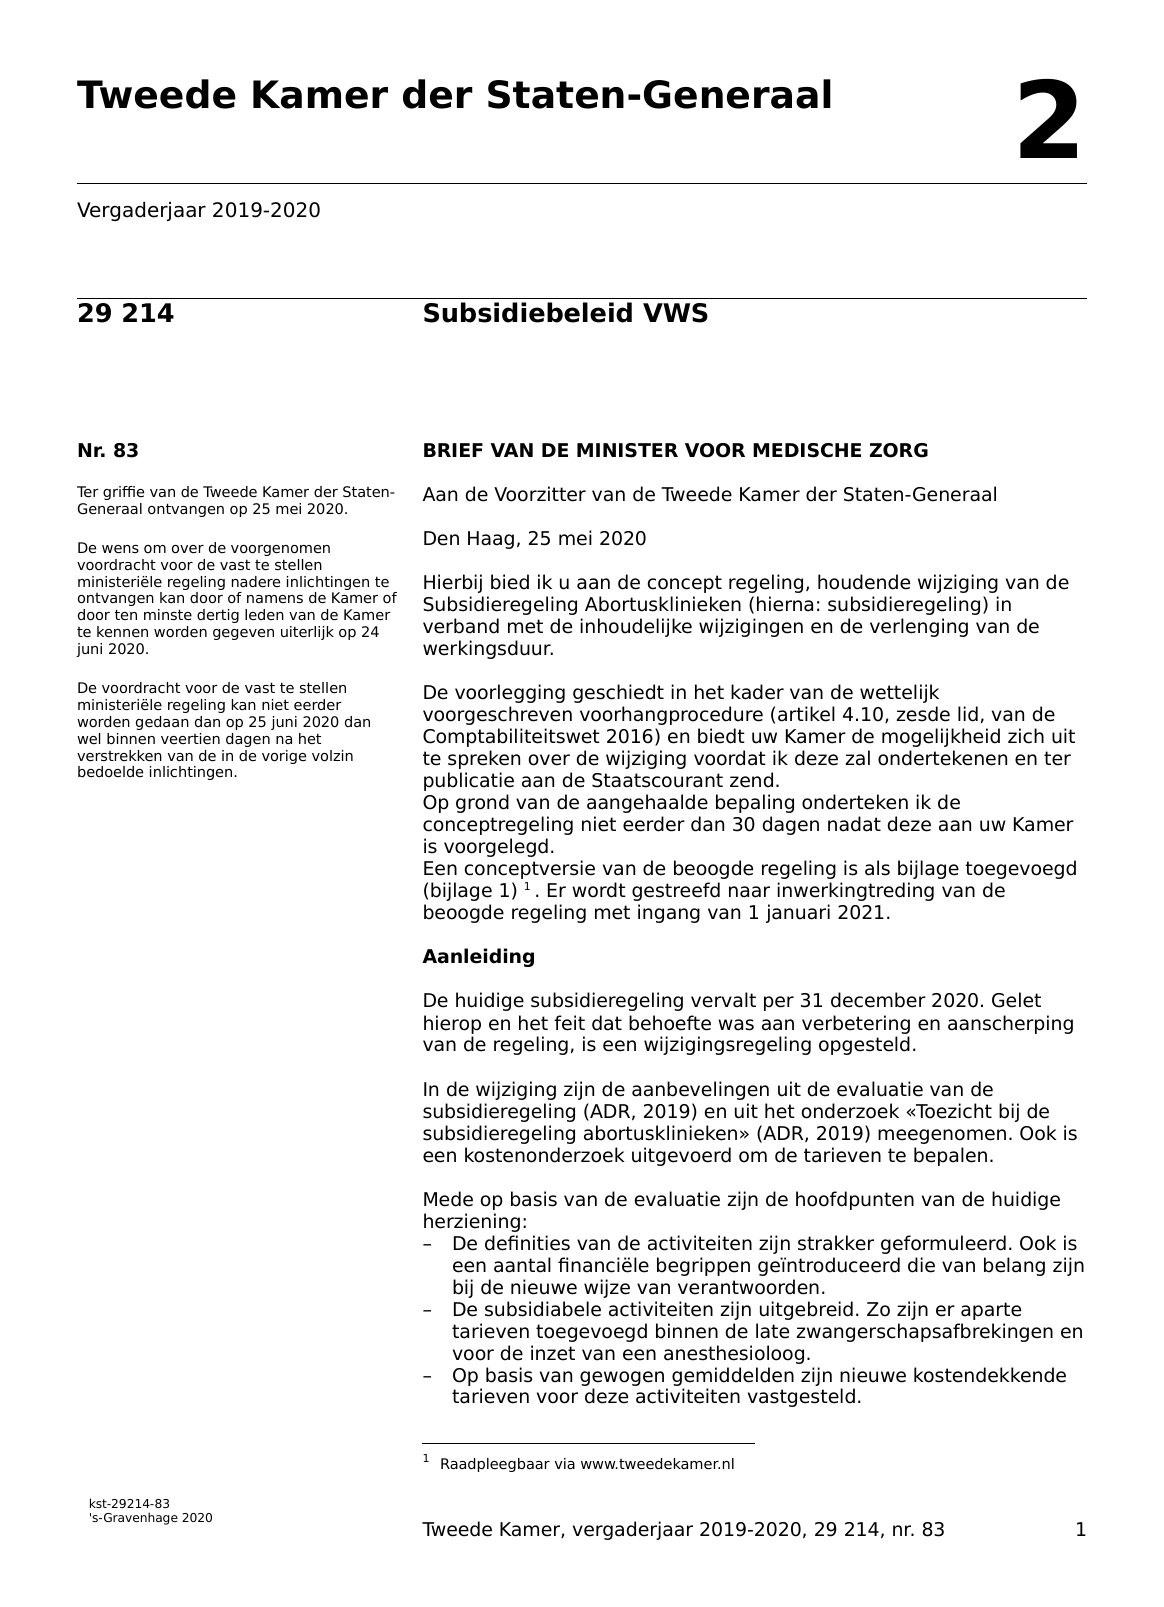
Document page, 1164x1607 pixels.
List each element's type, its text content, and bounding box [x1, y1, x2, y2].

text kst-29214-83 [88, 1497, 323, 1511]
subtitle 29 214 Subsidiebeleid VWS [77, 299, 1087, 329]
text De wens om over de voorgenomen voordracht voor de vast te stellen ministeriële regeling nadere inlichtingen te ontvangen kan door of namens de Kamer of door ten minste dertig leden van de Kamer te kennen worden gegeven uiterlijk op 24 juni 2020. [77, 540, 399, 658]
subtitle Aanleiding [422, 946, 1087, 968]
table_header 2 [886, 59, 1087, 183]
table_header Tweede Kamer der Staten-Generaal [77, 59, 886, 183]
text Aan de Voorzitter van de Tweede Kamer der Staten-Generaal [422, 484, 1087, 506]
table_cell Vergaderjaar 2019-2020 [77, 184, 1087, 298]
text Raadpleegbaar via www.tweedekamer.nl [422, 1452, 1087, 1474]
text In de wijziging zijn de aanbevelingen uit de evaluatie van de subsidieregeling (ADR, 2019) en uit het onderzoek «Toezicht bij de subsidieregeling abortusklinieken» (ADR, 2019) meegenomen. Ook is een kostenonderzoek uitgevoerd om de tarieven te bepalen. [422, 1078, 1087, 1166]
text Op grond van de aangehaalde bepaling onderteken ik de conceptregeling niet eerder dan 30 dagen nadat deze aan uw Kamer is voorgelegd. [422, 792, 1087, 858]
text Ter griffie van de Tweede Kamer der Staten-Generaal ontvangen op 25 mei 2020. [77, 484, 399, 518]
text – Op basis van gewogen gemiddelden zijn nieuwe kostendekkende tarieven voor deze activiteiten vastgesteld. [422, 1364, 1087, 1408]
text De voorlegging geschiedt in het kader van de wettelijk voorgeschreven voorhangprocedure (artikel 4.10, zesde lid, van de Comptabiliteitswet 2016) en biedt uw Kamer de mogelijkheid zich uit te spreken over de wijziging voordat ik deze zal ondertekenen en ter publicatie aan de Staatscourant zend. [422, 682, 1087, 792]
text 's-Gravenhage 2020 [88, 1511, 323, 1525]
text Mede op basis van de evaluatie zijn de hoofdpunten van de huidige herziening: [422, 1189, 1087, 1233]
text De voordracht voor de vast te stellen ministeriële regeling kan niet eerder worden gedaan dan op 25 juni 2020 dan wel binnen veertien dagen na het verstrekken van de in de vorige volzin bedoelde inlichtingen. [77, 680, 399, 781]
text – De subsidiabele activiteiten zijn uitgebreid. Zo zijn er aparte tarieven toegevoegd binnen de late zwangerschapsafbrekingen en voor de inzet van een anesthesioloog. [422, 1298, 1087, 1364]
text – De definities van de activiteiten zijn strakker geformuleerd. Ook is een aantal financiële begrippen geïntroduceerd die van belang zijn bij de nieuwe wijze van verantwoorden. [422, 1233, 1087, 1298]
text Hierbij bied ik u aan de concept regeling, houdende wijziging van de Subsidieregeling Abortusklinieken (hierna: subsidieregeling) in verband met de inhoudelijke wijzigingen en de verlenging van de werkingsduur. [422, 572, 1087, 660]
text [77, 658, 399, 680]
text De huidige subsidieregeling vervalt per 31 december 2020. Gelet hierop en het feit dat behoefte was aan verbetering en aanscherping van de regeling, is een wijzigingsregeling opgesteld. [422, 990, 1087, 1056]
text Den Haag, 25 mei 2020 [422, 528, 1087, 550]
text [77, 518, 399, 540]
text Een conceptversie van de beoogde regeling is als bijlage toegevoegd (bijlage 1) . Er wordt gestreefd naar inwerkingtreding van de beoogde regeling met ingang van 1 januari 2021. [422, 858, 1087, 924]
subtitle Nr. 83 BRIEF VAN DE MINISTER VOOR MEDISCHE ZORG [77, 440, 1087, 462]
